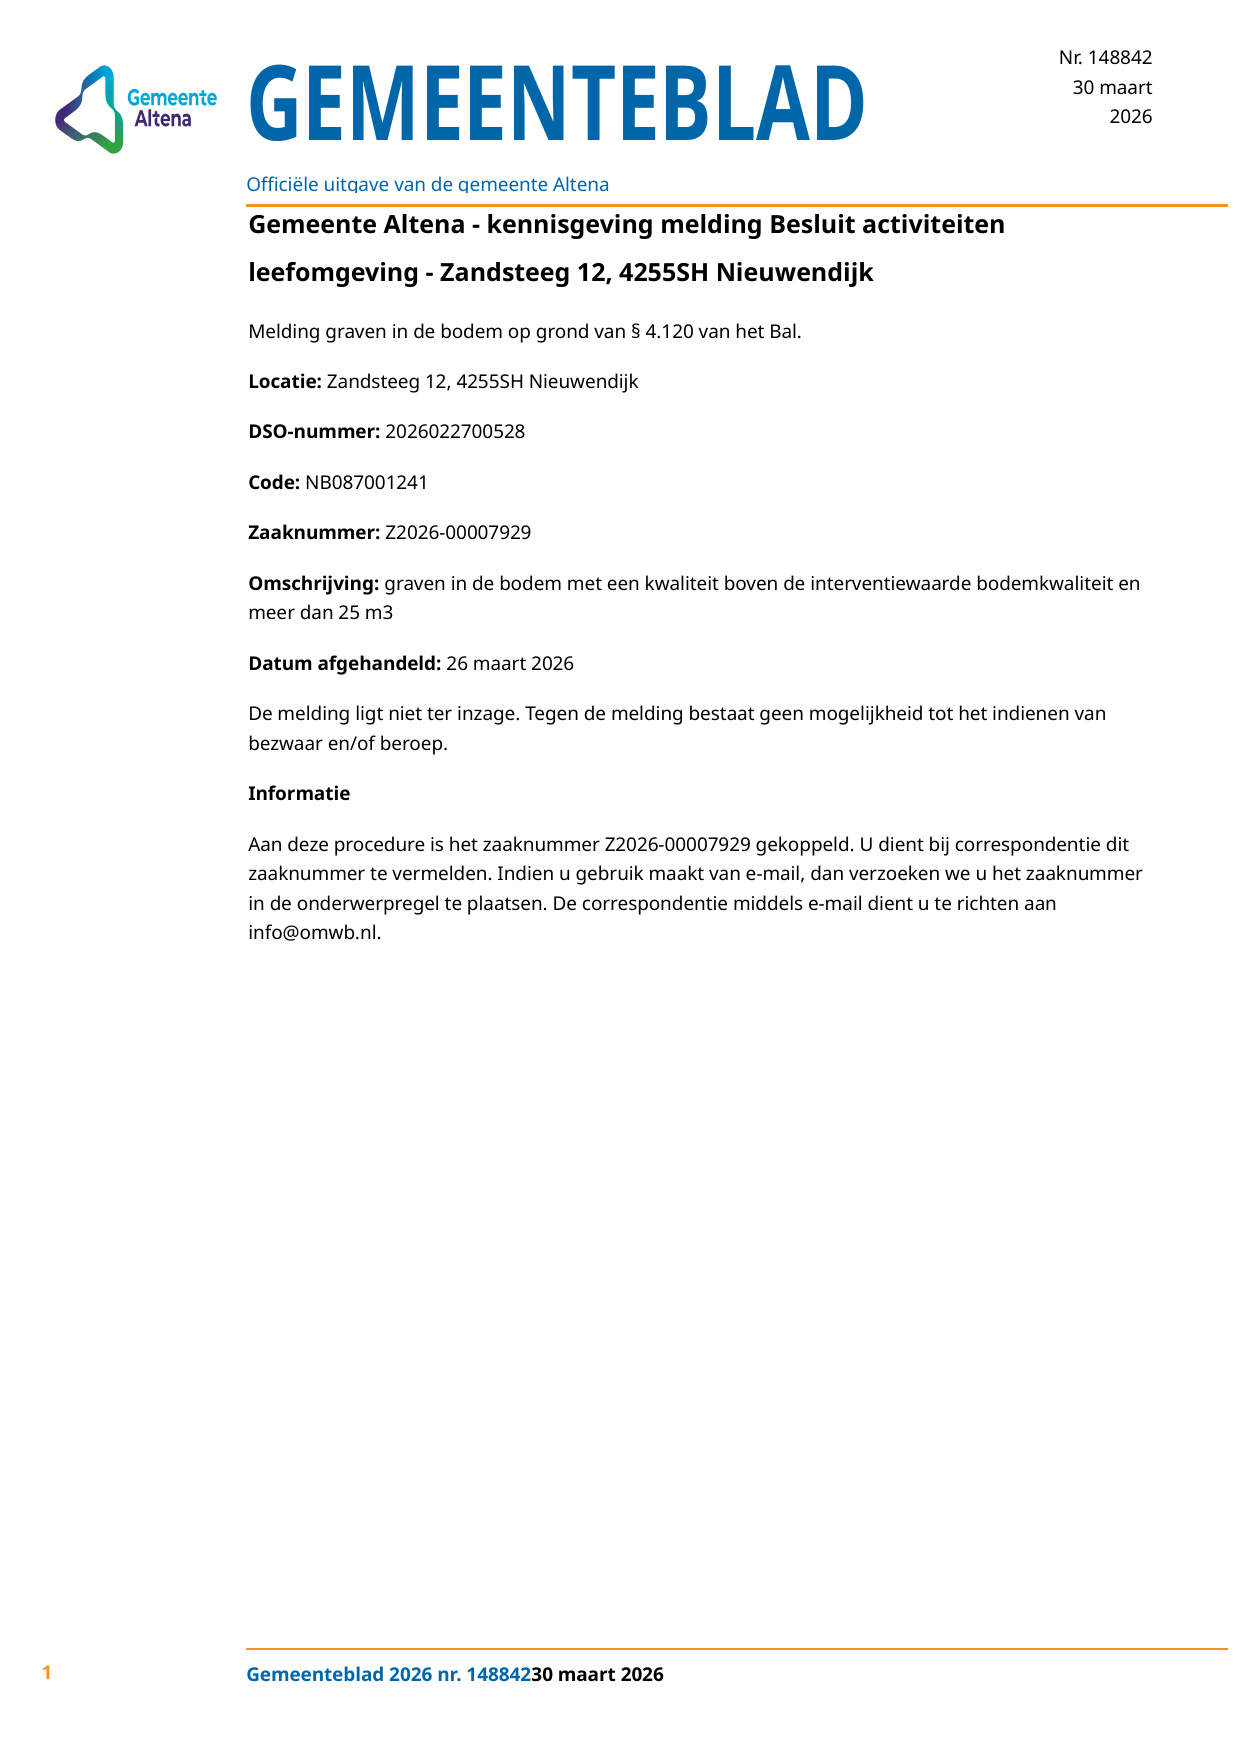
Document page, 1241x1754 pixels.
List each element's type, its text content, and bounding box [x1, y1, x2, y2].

text Gemeente Altena - kennisgeving melding Besluit activiteiten leefomgeving - Zandsteeg 12, 4255SH Nieuwendijk [248, 207, 1152, 288]
text Zaaknummer: Z2026-00007929 [248, 519, 1152, 545]
text DSO-nummer: 2026022700528 [248, 419, 1152, 444]
picture [41, 47, 231, 172]
text De melding ligt niet ter inzage. Tegen de melding bestaat geen mogelijkheid tot het indienen van bezwaar en/of beroep. [248, 700, 1152, 756]
text Datum afgehandeld: 26 maart 2026 [248, 650, 1152, 676]
text Omschrijving: graven in de bodem met een kwaliteit boven de interventiewaarde bodemkwaliteit en meer dan 25 m3 [248, 570, 1152, 625]
text Melding graven in de bodem op grond van § 4.120 van het Bal. [248, 318, 1152, 344]
text Aan deze procedure is het zaaknummer Z2026-00007929 gekoppeld. U dient bij correspondentie dit zaaknummer te vermelden. Indien u gebruik maakt van e-mail, dan verzoeken we u het zaaknummer in de onderwerpregel te plaatsen. De correspondentie middels e-mail dient u te richten aan info@omwb.nl. [248, 831, 1152, 945]
text Informatie [248, 780, 1152, 806]
text Code: NB087001241 [248, 469, 1152, 495]
text Locatie: Zandsteeg 12, 4255SH Nieuwendijk [248, 368, 1152, 394]
